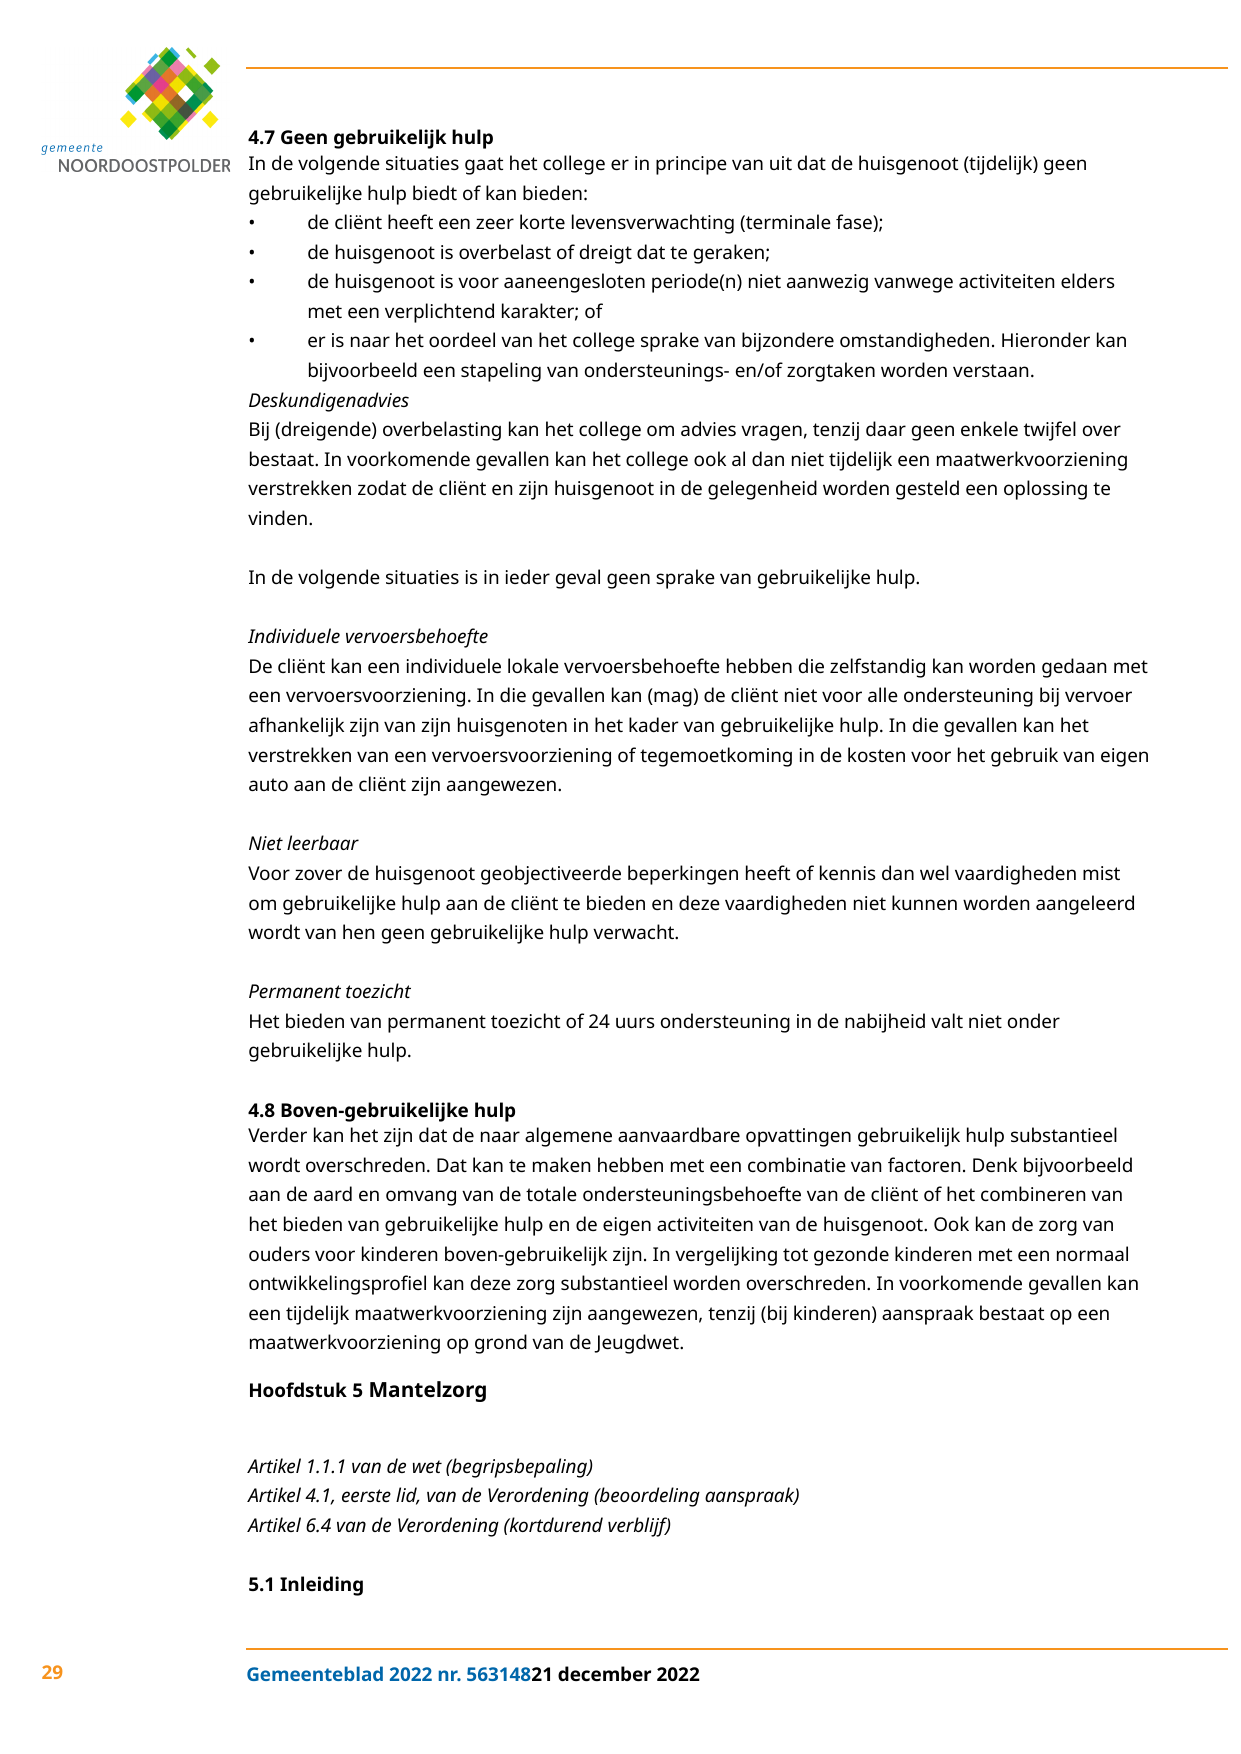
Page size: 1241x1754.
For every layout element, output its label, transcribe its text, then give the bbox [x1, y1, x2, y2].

text Verder kan het zijn dat de naar algemene aanvaardbare opvattingen gebruikelijk hulp substantieel wordt overschreden. Dat kan te maken hebben met een combinatie van factoren. Denk bijvoorbeeld aan de aard en omvang van de totale ondersteuningsbehoefte van de cliënt of het combineren van het bieden van gebruikelijke hulp en de eigen activiteiten van de huisgenoot. Ook kan de zorg van ouders voor kinderen boven-gebruikelijk zijn. In vergelijking tot gezonde kinderen met een normaal ontwikkelingsprofiel kan deze zorg substantieel worden overschreden. In voorkomende gevallen kan een tijdelijk maatwerkvoorziening zijn aangewezen, tenzij (bij kinderen) aanspraak bestaat op een maatwerkvoorziening op grond van de Jeugdwet. [248, 1122, 1152, 1355]
text Deskundigenadvies [248, 387, 1152, 412]
text Bij (dreigende) overbelasting kan het college om advies vragen, tenzij daar geen enkele twijfel over bestaat. In voorkomende gevallen kan het college ook al dan niet tijdelijk een maatwerkvoorziening verstrekken zodat de cliënt en zijn huisgenoot in de gelegenheid worden gesteld een oplossing te vinden. [248, 416, 1152, 531]
list er is naar het oordeel van het college sprake van bijzondere omstandigheden. Hieronder kan bijvoorbeeld een stapeling van ondersteunings- en/of zorgtaken worden verstaan. [248, 328, 1152, 383]
text In de volgende situaties gaat het college er in principe van uit dat de huisgenoot (tijdelijk) geen gebruikelijke hulp biedt of kan bieden: [248, 150, 1152, 205]
text Artikel 4.1, eerste lid, van de Verordening (beoordeling aanspraak) [248, 1482, 1152, 1508]
text Hoofdstuk 5 Mantelzorg [248, 1375, 1152, 1404]
text 5.1 Inleiding [248, 1571, 1152, 1597]
picture [41, 47, 231, 172]
text Artikel 6.4 van de Verordening (kortdurend verblijf) [248, 1512, 1152, 1538]
text 4.8 Boven-gebruikelijke hulp [248, 1097, 1152, 1122]
text In de volgende situaties is in ieder geval geen sprake van gebruikelijke hulp. [248, 564, 1152, 590]
list de cliënt heeft een zeer korte levensverwachting (terminale fase); [248, 209, 1152, 235]
text Het bieden van permanent toezicht of 24 uurs ondersteuning in de nabijheid valt niet onder gebruikelijke hulp. [248, 1008, 1152, 1063]
text Niet leerbaar [248, 831, 1152, 856]
text De cliënt kan een individuele lokale vervoersbehoefte hebben die zelfstandig kan worden gedaan met een vervoersvoorziening. In die gevallen kan (mag) de cliënt niet voor alle ondersteuning bij vervoer afhankelijk zijn van zijn huisgenoten in het kader van gebruikelijke hulp. In die gevallen kan het verstrekken van een vervoersvoorziening of tegemoetkoming in de kosten voor het gebruik van eigen auto aan de cliënt zijn aangewezen. [248, 653, 1152, 797]
list de huisgenoot is overbelast of dreigt dat te geraken; [248, 239, 1152, 264]
text Voor zover de huisgenoot geobjectiveerde beperkingen heeft of kennis dan wel vaardigheden mist om gebruikelijke hulp aan de cliënt te bieden en deze vaardigheden niet kunnen worden aangeleerd wordt van hen geen gebruikelijke hulp verwacht. [248, 860, 1152, 945]
text Permanent toezicht [248, 978, 1152, 1004]
text 4.7 Geen gebruikelijk hulp [248, 124, 1152, 150]
text Artikel 1.1.1 van de wet (begripsbepaling) [248, 1453, 1152, 1479]
text Individuele vervoersbehoefte [248, 623, 1152, 649]
list de huisgenoot is voor aaneengesloten periode(n) niet aanwezig vanwege activiteiten elders met een verplichtend karakter; of [248, 268, 1152, 324]
